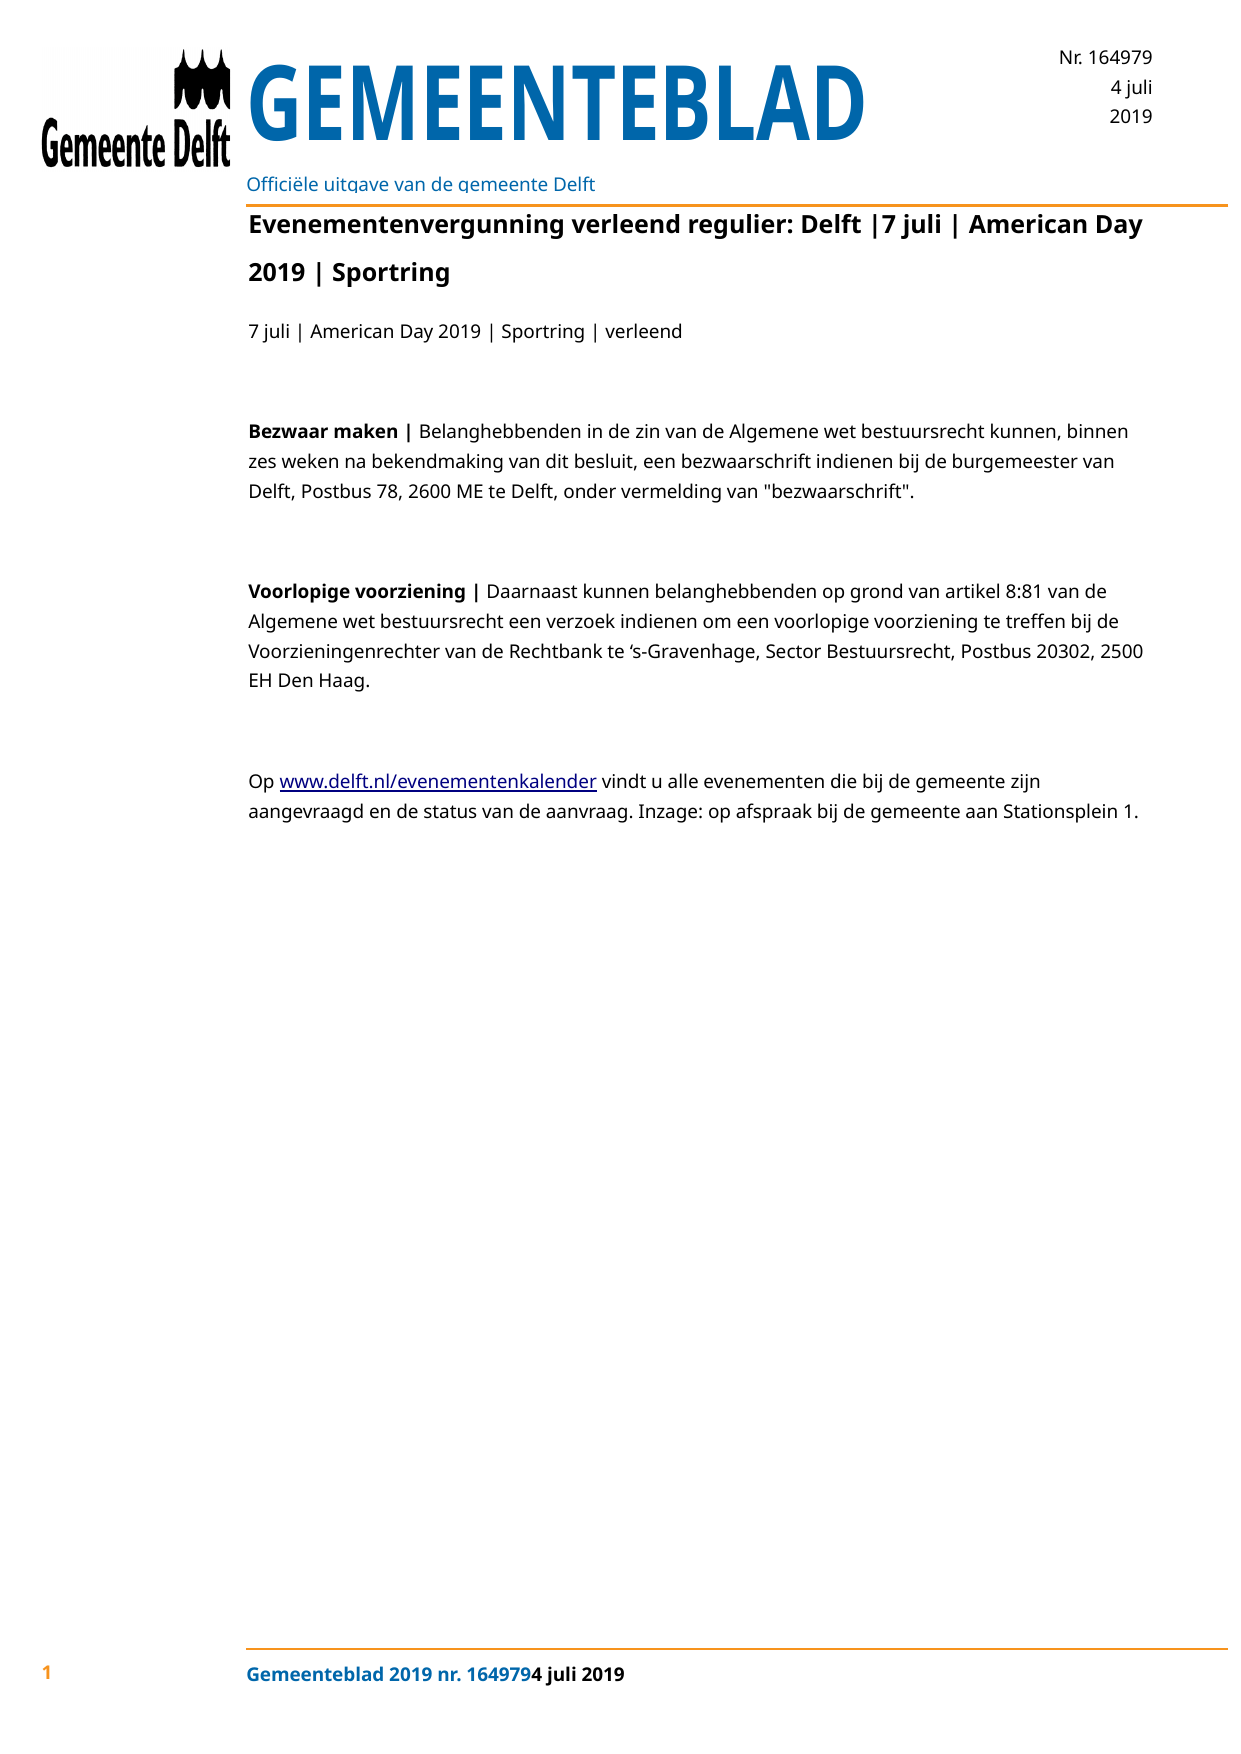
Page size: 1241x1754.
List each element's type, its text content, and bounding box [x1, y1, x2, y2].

text Voorlopige voorziening | Daarnaast kunnen belanghebbenden op grond van artikel 8:81 van de Algemene wet bestuursrecht een verzoek indienen om een voorlopige voorziening te treffen bij de Voorzieningenrechter van de Rechtbank te ‘s-Gravenhage, Sector Bestuursrecht, Postbus 20302, 2500 EH Den Haag. [248, 579, 1152, 693]
text Bezwaar maken | Belanghebbenden in de zin van de Algemene wet bestuursrecht kunnen, binnen zes weken na bekendmaking van dit besluit, een bezwaarschrift indienen bij de burgemeester van Delft, Postbus 78, 2600 ME te Delft, onder vermelding van "bezwaarschrift". [248, 419, 1152, 504]
text Evenementenvergunning verleend regulier: Delft |7 juli | American Day 2019 | Sportring [248, 207, 1152, 288]
text 7 juli | American Day 2019 | Sportring | verleend [248, 318, 1152, 344]
picture [41, 47, 231, 172]
text Op www.delft.nl/evenementenkalender vindt u alle evenementen die bij de gemeente zijn aangevraagd en de status van de aanvraag. Inzage: op afspraak bij de gemeente aan Stationsplein 1. [248, 768, 1152, 824]
